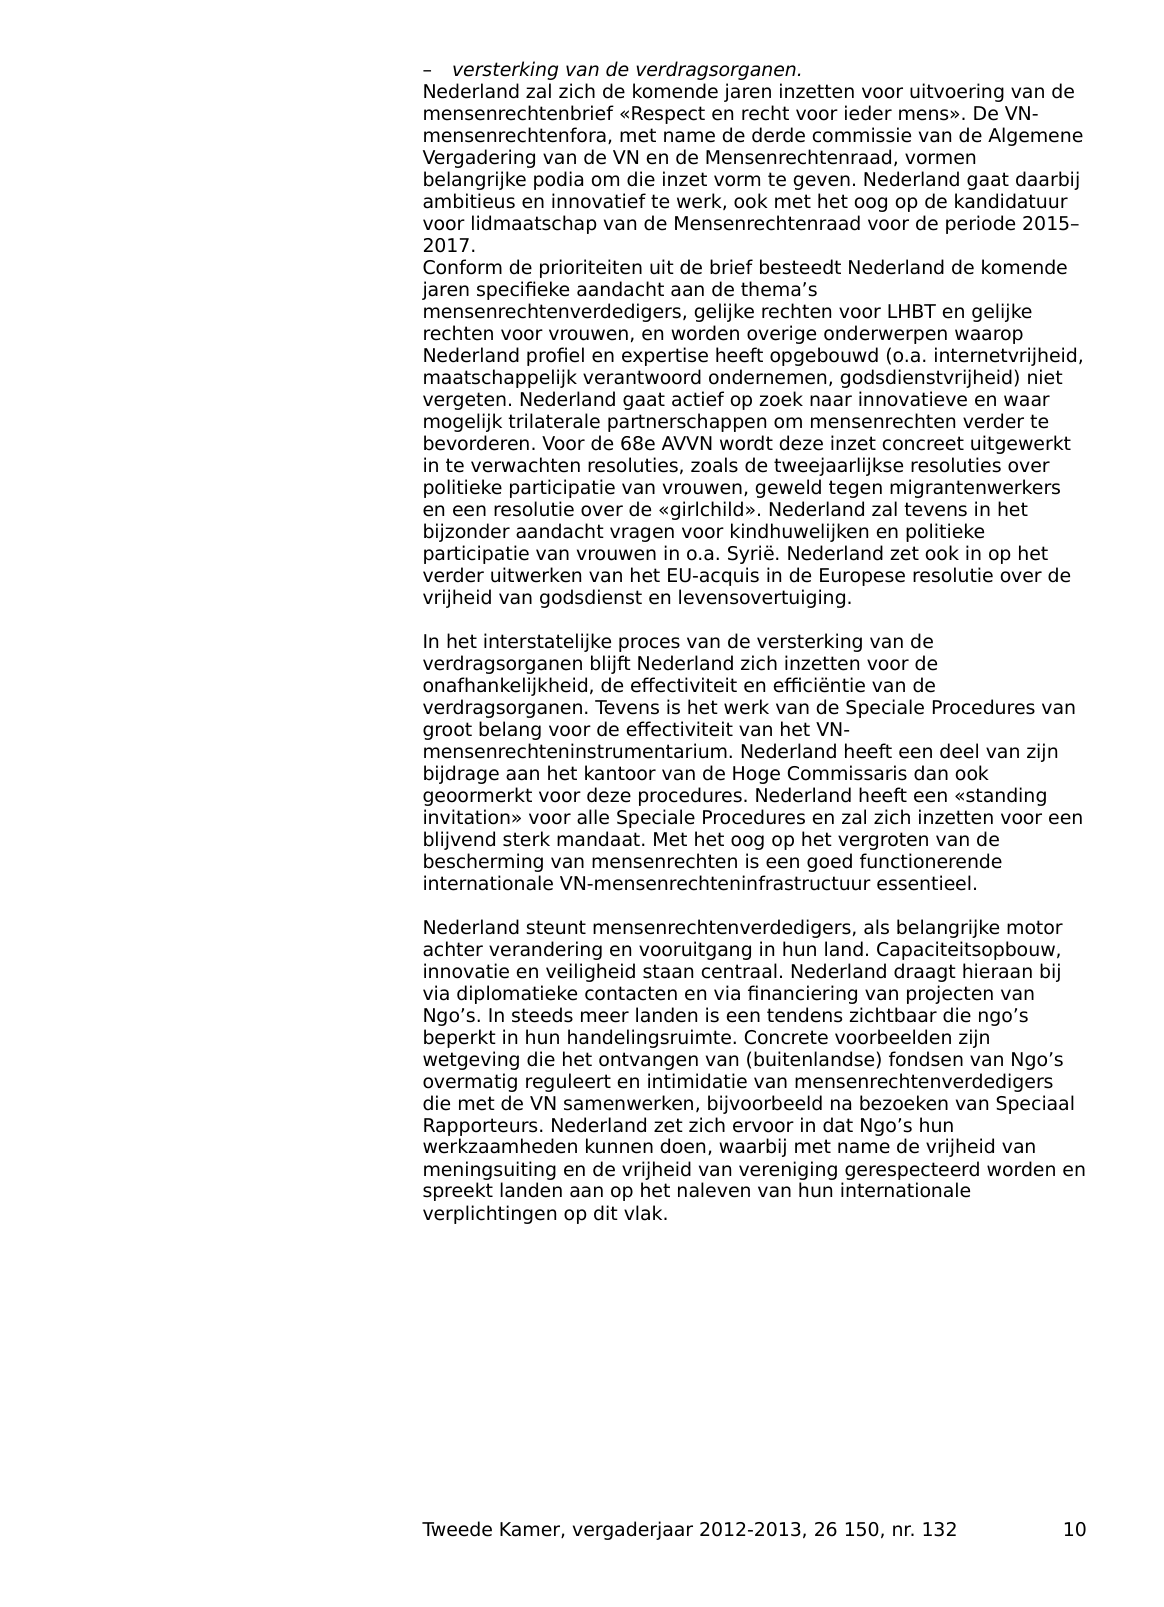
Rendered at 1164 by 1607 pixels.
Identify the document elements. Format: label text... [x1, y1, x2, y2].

text – versterking van de verdragsorganen. [422, 59, 1087, 81]
text Nederland steunt mensenrechtenverdedigers, als belangrijke motor achter verandering en vooruitgang in hun land. Capaciteitsopbouw, innovatie en veiligheid staan centraal. Nederland draagt hieraan bij via diplomatieke contacten en via financiering van projecten van Ngo’s. In steeds meer landen is een tendens zichtbaar die ngo’s beperkt in hun handelingsruimte. Concrete voorbeelden zijn wetgeving die het ontvangen van (buitenlandse) fondsen van Ngo’s overmatig reguleert en intimidatie van mensenrechtenverdedigers die met de VN samenwerken, bijvoorbeeld na bezoeken van Speciaal Rapporteurs. Nederland zet zich ervoor in dat Ngo’s hun werkzaamheden kunnen doen, waarbij met name de vrijheid van meningsuiting en de vrijheid van vereniging gerespecteerd worden en spreekt landen aan op het naleven van hun internationale verplichtingen op dit vlak. [422, 917, 1087, 1224]
text In het interstatelijke proces van de versterking van de verdragsorganen blijft Nederland zich inzetten voor de onafhankelijkheid, de effectiviteit en efficiëntie van de verdragsorganen. Tevens is het werk van de Speciale Procedures van groot belang voor de effectiviteit van het VN-mensenrechteninstrumentarium. Nederland heeft een deel van zijn bijdrage aan het kantoor van de Hoge Commissaris dan ook geoormerkt voor deze procedures. Nederland heeft een «standing invitation» voor alle Speciale Procedures en zal zich inzetten voor een blijvend sterk mandaat. Met het oog op het vergroten van de bescherming van mensenrechten is een goed functionerende internationale VN-mensenrechteninfrastructuur essentieel. [422, 631, 1087, 894]
text Conform de prioriteiten uit de brief besteedt Nederland de komende jaren specifieke aandacht aan de thema’s mensenrechtenverdedigers, gelijke rechten voor LHBT en gelijke rechten voor vrouwen, en worden overige onderwerpen waarop Nederland profiel en expertise heeft opgebouwd (o.a. internetvrijheid, maatschappelijk verantwoord ondernemen, godsdienstvrijheid) niet vergeten. Nederland gaat actief op zoek naar innovatieve en waar mogelijk trilaterale partnerschappen om mensenrechten verder te bevorderen. Voor de 68e AVVN wordt deze inzet concreet uitgewerkt in te verwachten resoluties, zoals de tweejaarlijkse resoluties over politieke participatie van vrouwen, geweld tegen migrantenwerkers en een resolutie over de «girlchild». Nederland zal tevens in het bijzonder aandacht vragen voor kindhuwelijken en politieke participatie van vrouwen in o.a. Syrië. Nederland zet ook in op het verder uitwerken van het EU-acquis in de Europese resolutie over de vrijheid van godsdienst en levensovertuiging. [422, 257, 1087, 608]
text Nederland zal zich de komende jaren inzetten voor uitvoering van de mensenrechtenbrief «Respect en recht voor ieder mens». De VN-mensenrechtenfora, met name de derde commissie van de Algemene Vergadering van de VN en de Mensenrechtenraad, vormen belangrijke podia om die inzet vorm te geven. Nederland gaat daarbij ambitieus en innovatief te werk, ook met het oog op de kandidatuur voor lidmaatschap van de Mensenrechtenraad voor de periode 2015–2017. [422, 81, 1087, 257]
